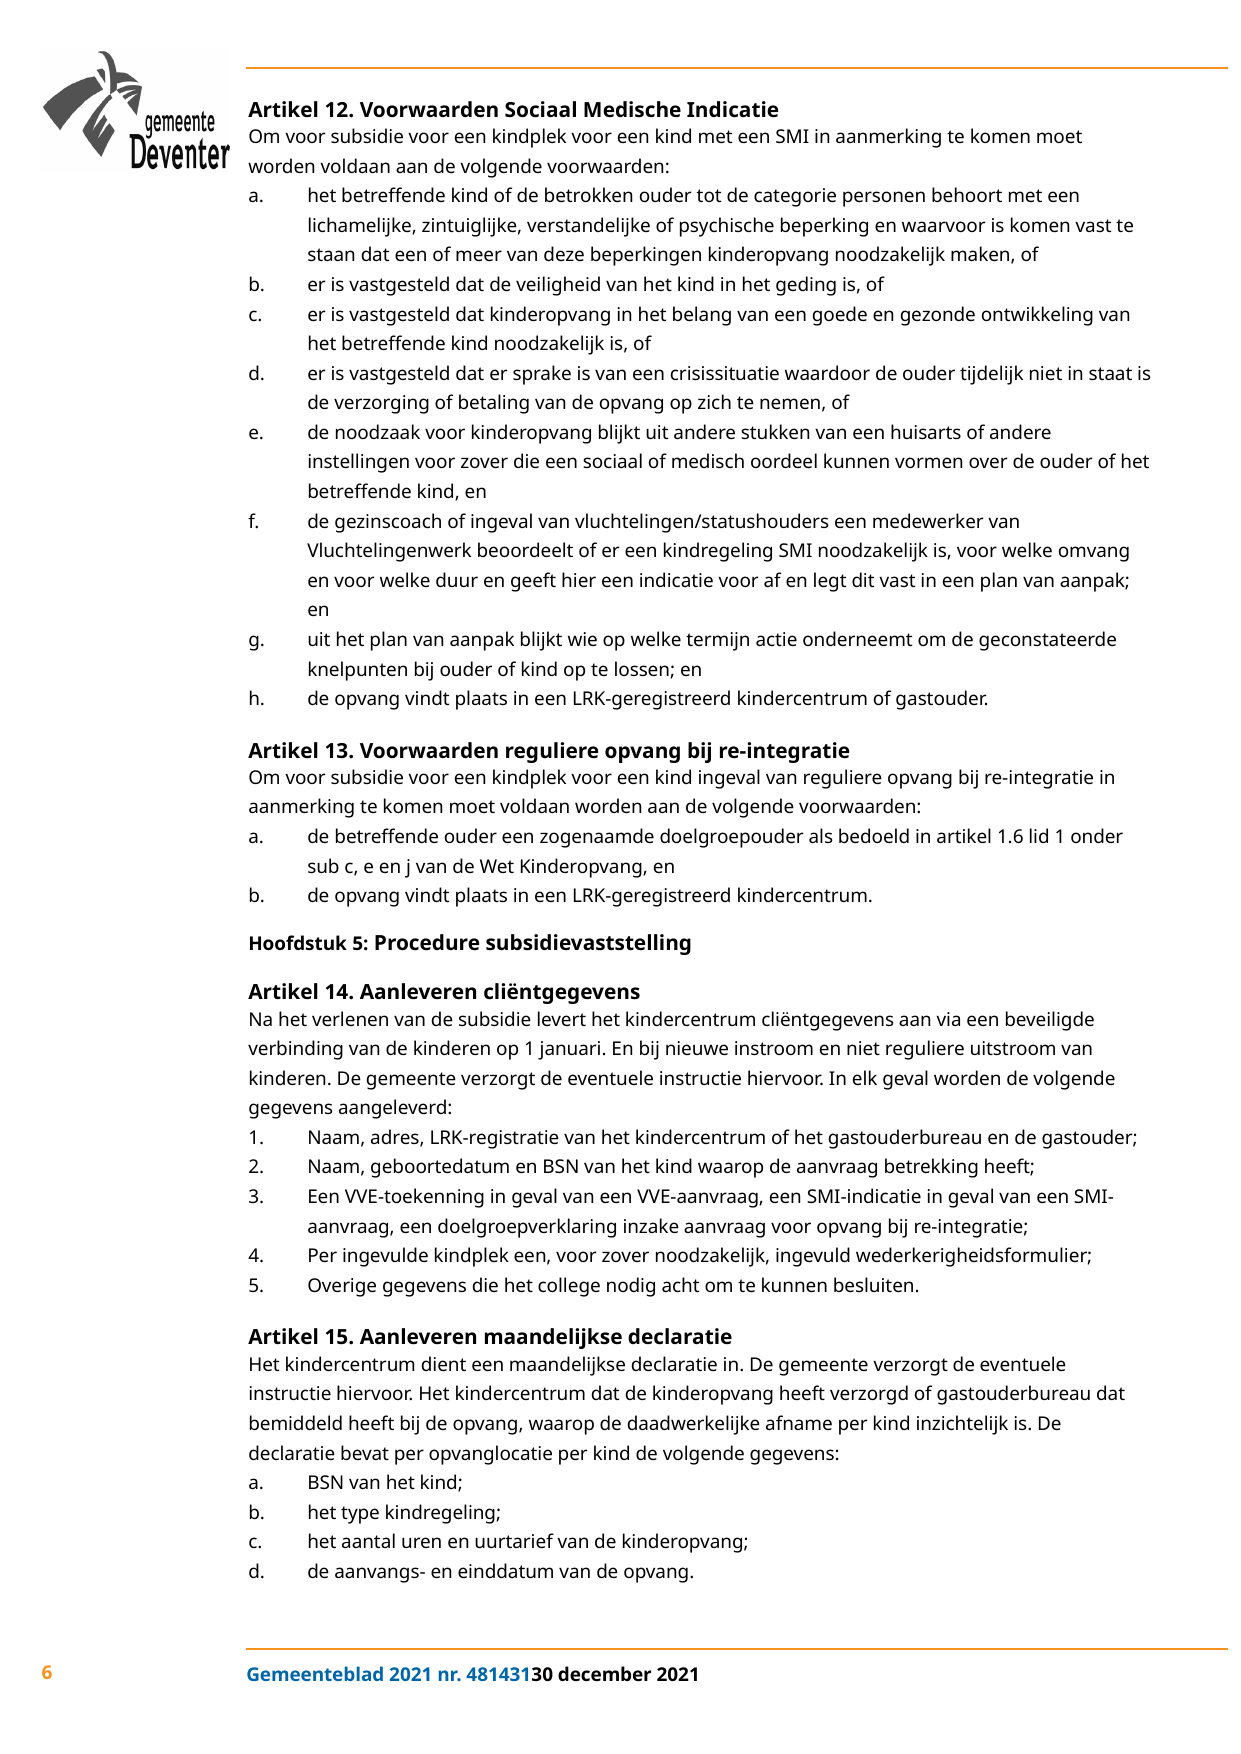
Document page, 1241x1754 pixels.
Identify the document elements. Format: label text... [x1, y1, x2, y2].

list er is vastgesteld dat er sprake is van een crisissituatie waardoor de ouder tijdelijk niet in staat is de verzorging of betaling van de opvang op zich te nemen, of [248, 360, 1152, 415]
text Hoofdstuk 5: Procedure subsidievaststelling [248, 928, 1152, 957]
list het aantal uren en uurtarief van de kinderopvang; [248, 1528, 1152, 1554]
list BSN van het kind; [248, 1469, 1152, 1495]
list de noodzaak voor kinderopvang blijkt uit andere stukken van een huisarts of andere instellingen voor zover die een sociaal of medisch oordeel kunnen vormen over de ouder of het betreffende kind, en [248, 419, 1152, 504]
list het type kindregeling; [248, 1499, 1152, 1524]
picture [41, 47, 231, 172]
text Artikel 13. Voorwaarden reguliere opvang bij re-integratie [248, 736, 1152, 764]
text Artikel 12. Voorwaarden Sociaal Medische Indicatie [248, 95, 1152, 123]
list er is vastgesteld dat kinderopvang in het belang van een goede en gezonde ontwikkeling van het betreffende kind noodzakelijk is, of [248, 301, 1152, 356]
list de gezinscoach of ingeval van vluchtelingen/statushouders een medewerker van Vluchtelingenwerk beoordeelt of er een kindregeling SMI noodzakelijk is, voor welke omvang en voor welke duur en geeft hier een indicatie voor af en legt dit vast in een plan van aanpak; en [248, 508, 1152, 622]
list Naam, adres, LRK-registratie van het kindercentrum of het gastouderbureau en de gastouder; [248, 1124, 1152, 1150]
list Een VVE-toekenning in geval van een VVE-aanvraag, een SMI-indicatie in geval van een SMI-aanvraag, een doelgroepverklaring inzake aanvraag voor opvang bij re-integratie; [248, 1183, 1152, 1239]
text Het kindercentrum dient een maandelijkse declaratie in. De gemeente verzorgt de eventuele instructie hiervoor. Het kindercentrum dat de kinderopvang heeft verzorgd of gastouderbureau dat bemiddeld heeft bij de opvang, waarop de daadwerkelijke afname per kind inzichtelijk is. De declaratie bevat per opvanglocatie per kind de volgende gegevens: [248, 1351, 1152, 1465]
text Om voor subsidie voor een kindplek voor een kind ingeval van reguliere opvang bij re-integratie in aanmerking te komen moet voldaan worden aan de volgende voorwaarden: [248, 764, 1152, 819]
list Naam, geboortedatum en BSN van het kind waarop de aanvraag betrekking heeft; [248, 1154, 1152, 1179]
list het betreffende kind of de betrokken ouder tot de categorie personen behoort met een lichamelijke, zintuiglijke, verstandelijke of psychische beperking en waarvoor is komen vast te staan dat een of meer van deze beperkingen kinderopvang noodzakelijk maken, of [248, 182, 1152, 267]
list Overige gegevens die het college nodig acht om te kunnen besluiten. [248, 1272, 1152, 1298]
list er is vastgesteld dat de veiligheid van het kind in het geding is, of [248, 271, 1152, 297]
list de opvang vindt plaats in een LRK-geregistreerd kindercentrum. [248, 882, 1152, 908]
text Artikel 14. Aanleveren cliëntgegevens [248, 977, 1152, 1006]
list Per ingevulde kindplek een, voor zover noodzakelijk, ingevuld wederkerigheidsformulier; [248, 1242, 1152, 1268]
list de aanvangs- en einddatum van de opvang. [248, 1558, 1152, 1584]
list de betreffende ouder een zogenaamde doelgroepouder als bedoeld in artikel 1.6 lid 1 onder sub c, e en j van de Wet Kinderopvang, en [248, 823, 1152, 879]
text Om voor subsidie voor een kindplek voor een kind met een SMI in aanmerking te komen moet worden voldaan aan de volgende voorwaarden: [248, 123, 1152, 178]
list uit het plan van aanpak blijkt wie op welke termijn actie onderneemt om de geconstateerde knelpunten bij ouder of kind op te lossen; en [248, 626, 1152, 681]
list de opvang vindt plaats in een LRK-geregistreerd kindercentrum of gastouder. [248, 685, 1152, 711]
text Artikel 15. Aanleveren maandelijkse declaratie [248, 1322, 1152, 1351]
text Na het verlenen van de subsidie levert het kindercentrum cliëntgegevens aan via een beveiligde verbinding van de kinderen op 1 januari. En bij nieuwe instroom en niet reguliere uitstroom van kinderen. De gemeente verzorgt de eventuele instructie hiervoor. In elk geval worden de volgende gegevens aangeleverd: [248, 1006, 1152, 1120]
